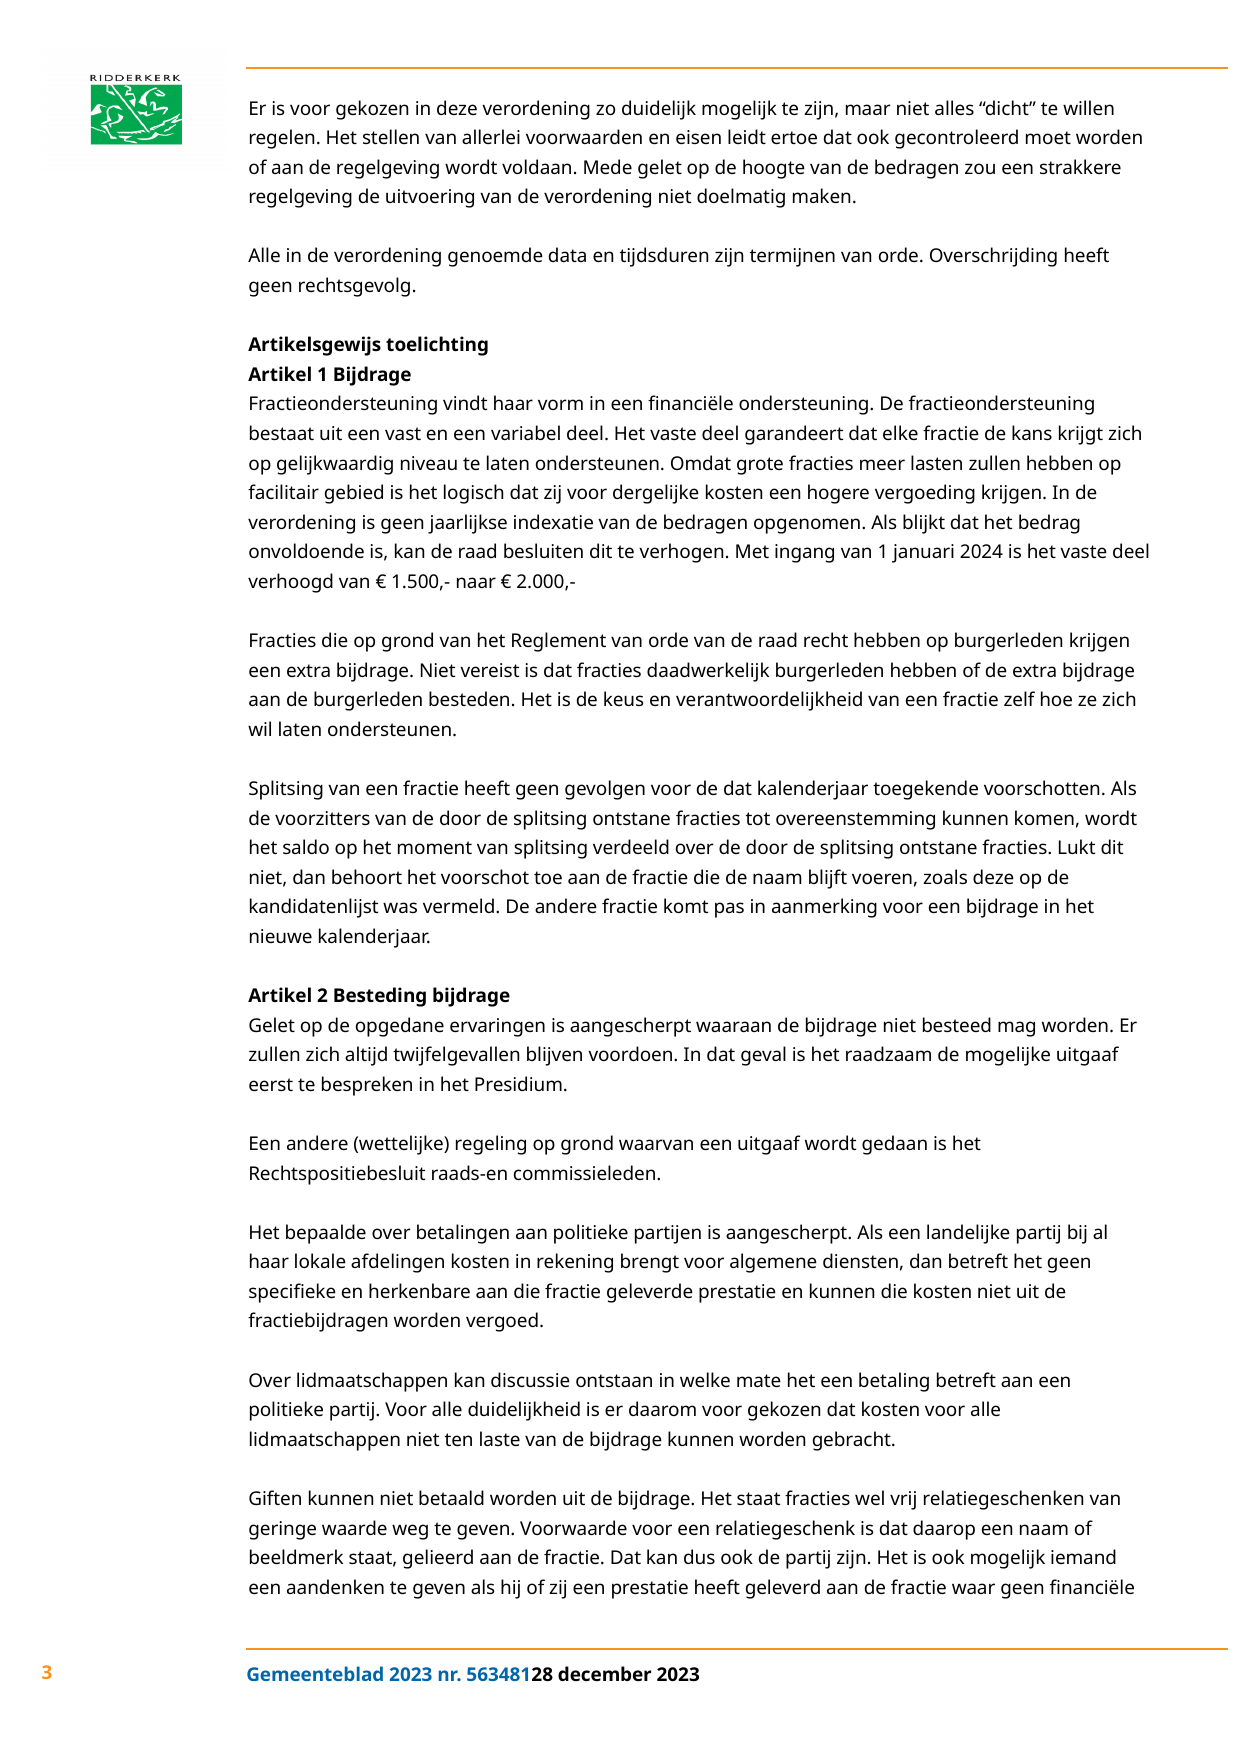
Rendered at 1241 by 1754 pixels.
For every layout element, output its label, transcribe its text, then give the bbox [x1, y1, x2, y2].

text Giften kunnen niet betaald worden uit de bijdrage. Het staat fracties wel vrij relatiegeschenken van geringe waarde weg te geven. Voorwaarde voor een relatiegeschenk is dat daarop een naam of beeldmerk staat, gelieerd aan de fractie. Dat kan dus ook de partij zijn. Het is ook mogelijk iemand een aandenken te geven als hij of zij een prestatie heeft geleverd aan de fractie waar geen financiële [248, 1485, 1152, 1600]
text Artikelsgewijs toelichting [248, 331, 1152, 357]
text Artikel 1 Bijdrage [248, 361, 1152, 387]
text Er is voor gekozen in deze verordening zo duidelijk mogelijk te zijn, maar niet alles “dicht” te willen regelen. Het stellen van allerlei voorwaarden en eisen leidt ertoe dat ook gecontroleerd moet worden of aan de regelgeving wordt voldaan. Mede gelet op de hoogte van de bedragen zou een strakkere regelgeving de uitvoering van de verordening niet doelmatig maken. [248, 95, 1152, 209]
text Gelet op de opgedane ervaringen is aangescherpt waaraan de bijdrage niet besteed mag worden. Er zullen zich altijd twijfelgevallen blijven voordoen. In dat geval is het raadzaam de mogelijke uitgaaf eerst te bespreken in het Presidium. [248, 1012, 1152, 1097]
text Het bepaalde over betalingen aan politieke partijen is aangescherpt. Als een landelijke partij bij al haar lokale afdelingen kosten in rekening brengt voor algemene diensten, dan betreft het geen specifieke en herkenbare aan die fractie geleverde prestatie en kunnen die kosten niet uit de fractiebijdragen worden vergoed. [248, 1219, 1152, 1333]
text Fractieondersteuning vindt haar vorm in een financiële ondersteuning. De fractieondersteuning bestaat uit een vast en een variabel deel. Het vaste deel garandeert dat elke fractie de kans krijgt zich op gelijkwaardig niveau te laten ondersteunen. Omdat grote fracties meer lasten zullen hebben op facilitair gebied is het logisch dat zij voor dergelijke kosten een hogere vergoeding krijgen. In de verordening is geen jaarlijkse indexatie van de bedragen opgenomen. Als blijkt dat het bedrag onvoldoende is, kan de raad besluiten dit te verhogen. Met ingang van 1 januari 2024 is het vaste deel verhoogd van € 1.500,- naar € 2.000,- [248, 391, 1152, 594]
text Splitsing van een fractie heeft geen gevolgen voor de dat kalenderjaar toegekende voorschotten. Als de voorzitters van de door de splitsing ontstane fracties tot overeenstemming kunnen komen, wordt het saldo op het moment van splitsing verdeeld over de door de splitsing ontstane fracties. Lukt dit niet, dan behoort het voorschot toe aan de fractie die de naam blijft voeren, zoals deze op de kandidatenlijst was vermeld. De andere fractie komt pas in aanmerking voor een bijdrage in het nieuwe kalenderjaar. [248, 775, 1152, 949]
picture [41, 47, 231, 172]
text Een andere (wettelijke) regeling op grond waarvan een uitgaaf wordt gedaan is het Rechtspositiebesluit raads-en commissieleden. [248, 1130, 1152, 1186]
text Over lidmaatschappen kan discussie ontstaan in welke mate het een betaling betreft aan een politieke partij. Voor alle duidelijkheid is er daarom voor gekozen dat kosten voor alle lidmaatschappen niet ten laste van de bijdrage kunnen worden gebracht. [248, 1367, 1152, 1452]
text Fracties die op grond van het Reglement van orde van de raad recht hebben op burgerleden krijgen een extra bijdrage. Niet vereist is dat fracties daadwerkelijk burgerleden hebben of de extra bijdrage aan de burgerleden besteden. Het is de keus en verantwoordelijkheid van een fractie zelf hoe ze zich wil laten ondersteunen. [248, 627, 1152, 742]
text Artikel 2 Besteding bijdrage [248, 982, 1152, 1008]
text Alle in de verordening genoemde data en tijdsduren zijn termijnen van orde. Overschrijding heeft geen rechtsgevolg. [248, 243, 1152, 298]
